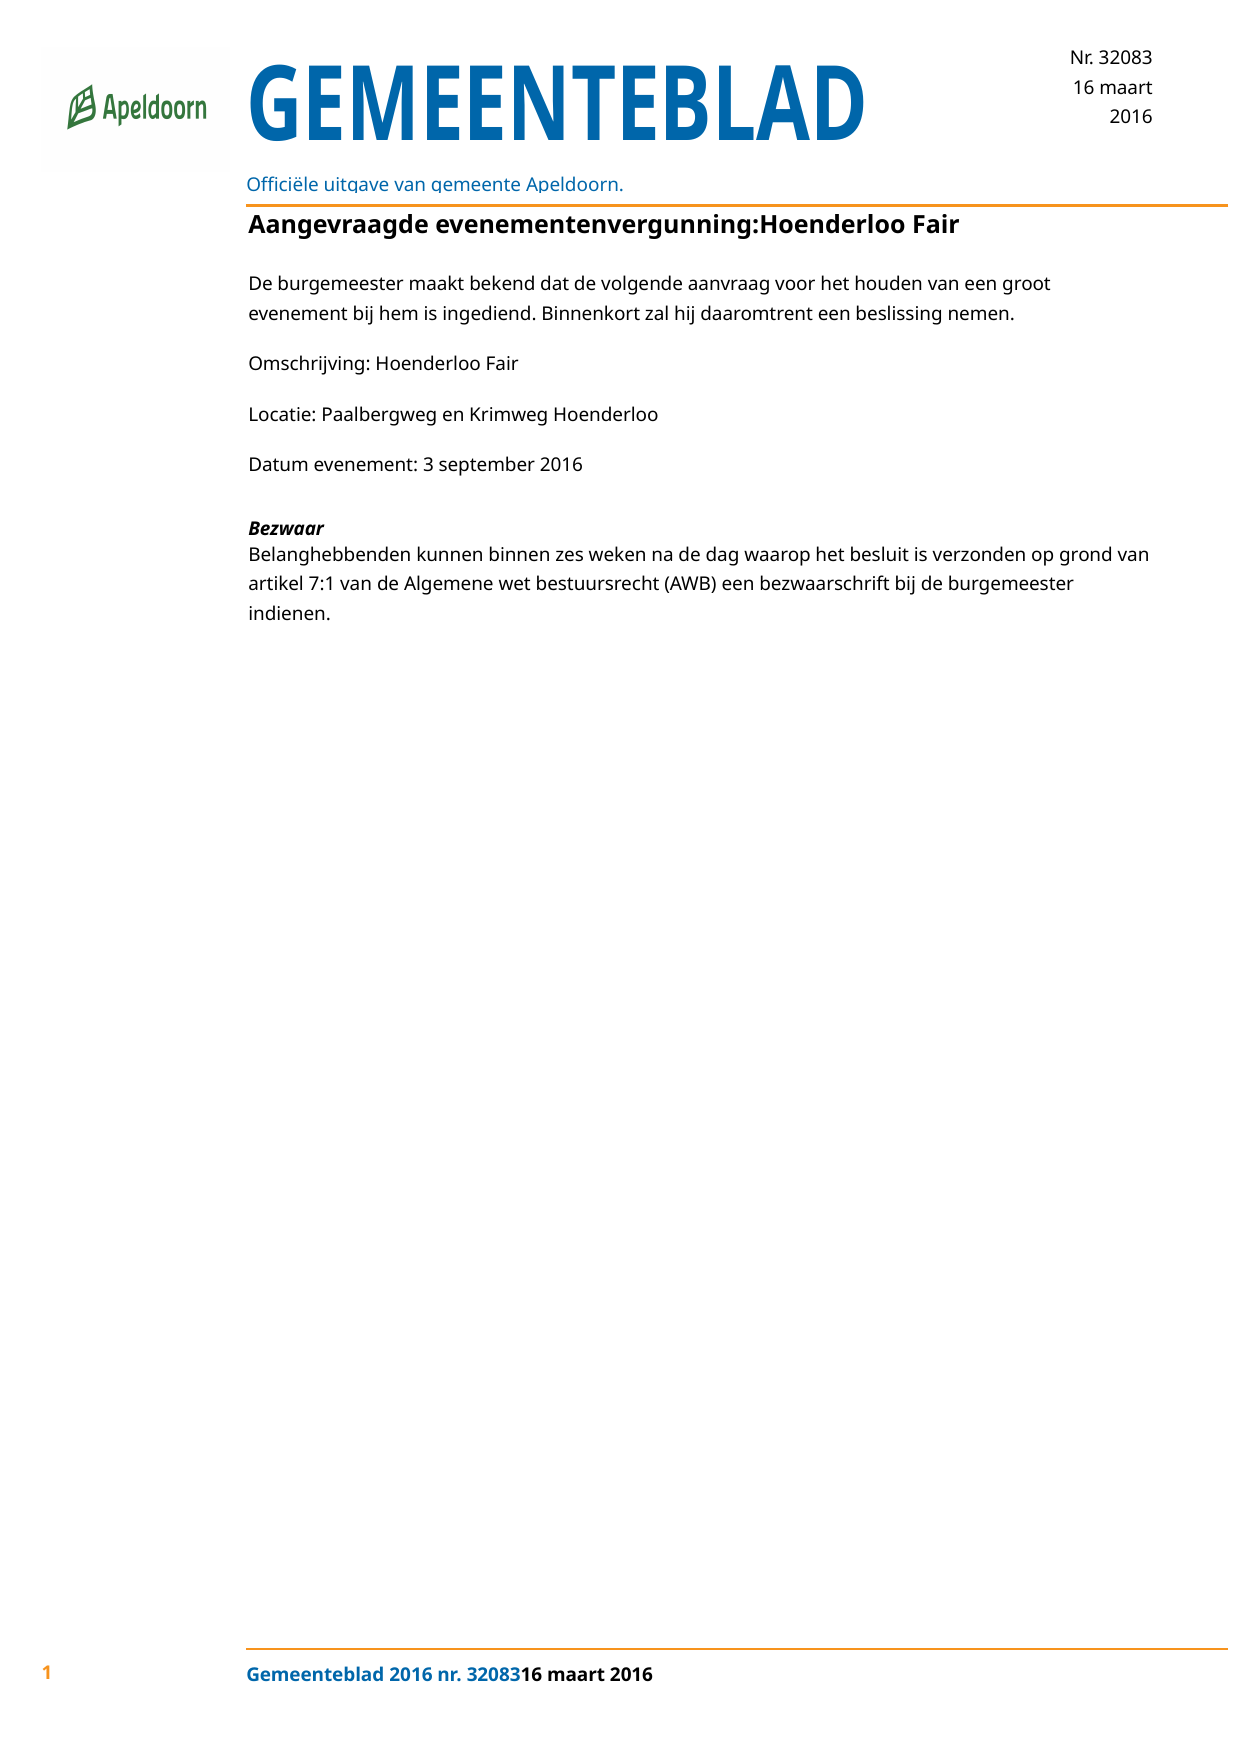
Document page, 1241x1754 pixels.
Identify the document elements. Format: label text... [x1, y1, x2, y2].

text Omschrijving: Hoenderloo Fair [248, 350, 1152, 376]
text Locatie: Paalbergweg en Krimweg Hoenderloo [248, 401, 1152, 426]
text Aangevraagde evenementenvergunning:Hoenderloo Fair [248, 207, 1152, 241]
text Datum evenement: 3 september 2016 [248, 451, 1152, 477]
text Bezwaar [248, 515, 1152, 541]
text De burgemeester maakt bekend dat de volgende aanvraag voor het houden van een groot evenement bij hem is ingediend. Binnenkort zal hij daaromtrent een beslissing nemen. [248, 270, 1152, 326]
picture [41, 47, 231, 172]
text Belanghebbenden kunnen binnen zes weken na de dag waarop het besluit is verzonden op grond van artikel 7:1 van de Algemene wet bestuursrecht (AWB) een bezwaarschrift bij de burgemeester indienen. [248, 541, 1152, 626]
